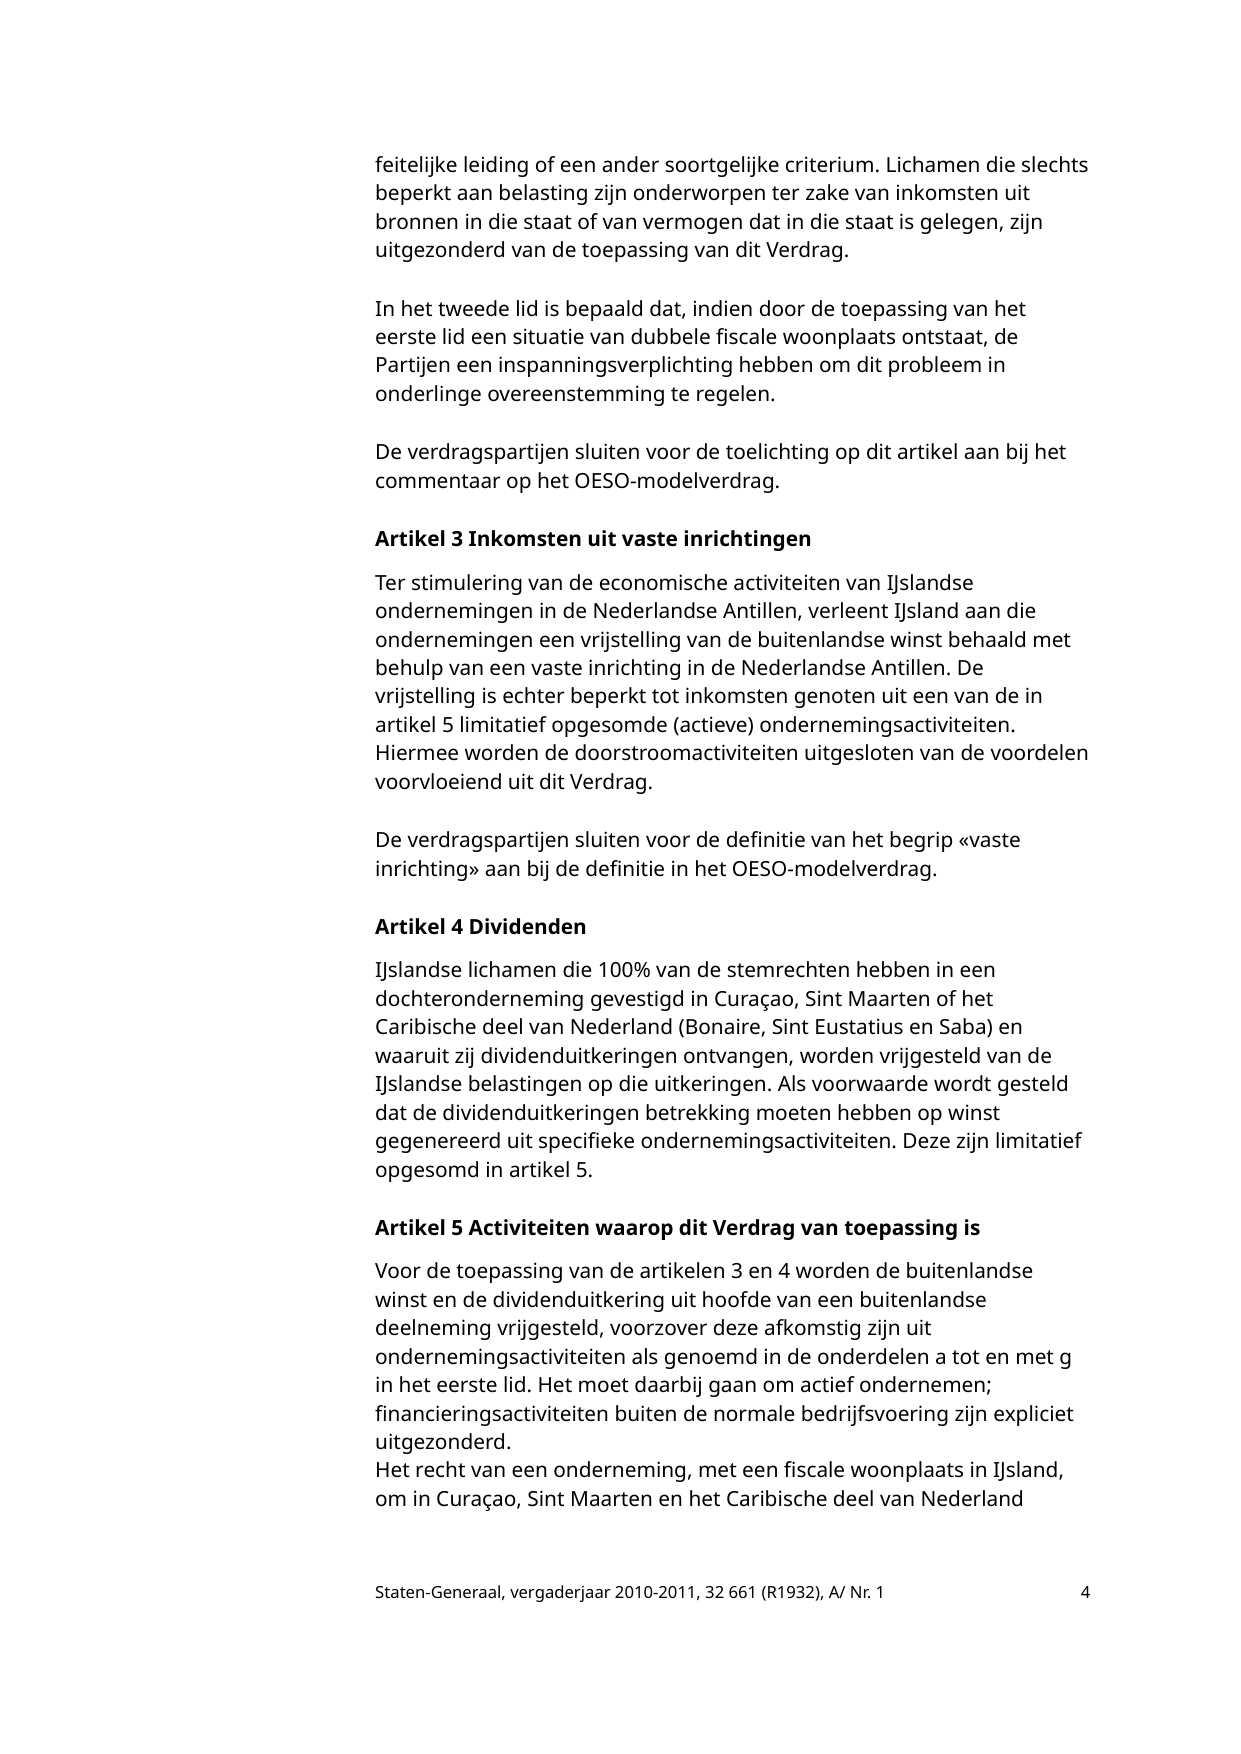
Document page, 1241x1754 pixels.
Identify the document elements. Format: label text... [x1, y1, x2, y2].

text De verdragspartijen sluiten voor de toelichting op dit artikel aan bij het commentaar op het OESO-modelverdrag. [375, 437, 1090, 494]
text feitelijke leiding of een ander soortgelijke criterium. Lichamen die slechts beperkt aan belasting zijn onderworpen ter zake van inkomsten uit bronnen in die staat of van vermogen dat in die staat is gelegen, zijn uitgezonderd van de toepassing van dit Verdrag. [375, 150, 1090, 264]
text In het tweede lid is bepaald dat, indien door de toepassing van het eerste lid een situatie van dubbele fiscale woonplaats ontstaat, de Partijen een inspanningsverplichting hebben om dit probleem in onderlinge overeenstemming te regelen. [375, 294, 1090, 407]
text Artikel 4 Dividenden [375, 912, 1090, 941]
text Ter stimulering van de economische activiteiten van IJslandse ondernemingen in de Nederlandse Antillen, verleent IJsland aan die ondernemingen een vrijstelling van de buitenlandse winst behaald met behulp van een vaste inrichting in de Nederlandse Antillen. De vrijstelling is echter beperkt tot inkomsten genoten uit een van de in artikel 5 limitatief opgesomde (actieve) ondernemingsactiviteiten. Hiermee worden de doorstroomactiviteiten uitgesloten van de voordelen voorvloeiend uit dit Verdrag. [375, 568, 1090, 795]
text De verdragspartijen sluiten voor de definitie van het begrip «vaste inrichting» aan bij de definitie in het OESO-modelverdrag. [375, 825, 1090, 882]
text IJslandse lichamen die 100% van de stemrechten hebben in een dochteronderneming gevestigd in Curaçao, Sint Maarten of het Caribische deel van Nederland (Bonaire, Sint Eustatius en Saba) en waaruit zij dividenduitkeringen ontvangen, worden vrijgesteld van de IJslandse belastingen op die uitkeringen. Als voorwaarde wordt gesteld dat de dividenduitkeringen betrekking moeten hebben op winst gegenereerd uit specifieke ondernemingsactiviteiten. Deze zijn limitatief opgesomd in artikel 5. [375, 956, 1090, 1183]
text Het recht van een onderneming, met een fiscale woonplaats in IJsland, om in Curaçao, Sint Maarten en het Caribische deel van Nederland [375, 1456, 1090, 1512]
text Voor de toepassing van de artikelen 3 en 4 worden de buitenlandse winst en de dividenduitkering uit hoofde van een buitenlandse deelneming vrijgesteld, voorzover deze afkomstig zijn uit ondernemingsactiviteiten als genoemd in de onderdelen a tot en met g in het eerste lid. Het moet daarbij gaan om actief ondernemen; financieringsactiviteiten buiten de normale bedrijfsvoering zijn expliciet uitgezonderd. [375, 1257, 1090, 1456]
text Artikel 3 Inkomsten uit vaste inrichtingen [375, 524, 1090, 553]
text Artikel 5 Activiteiten waarop dit Verdrag van toepassing is [375, 1213, 1090, 1242]
